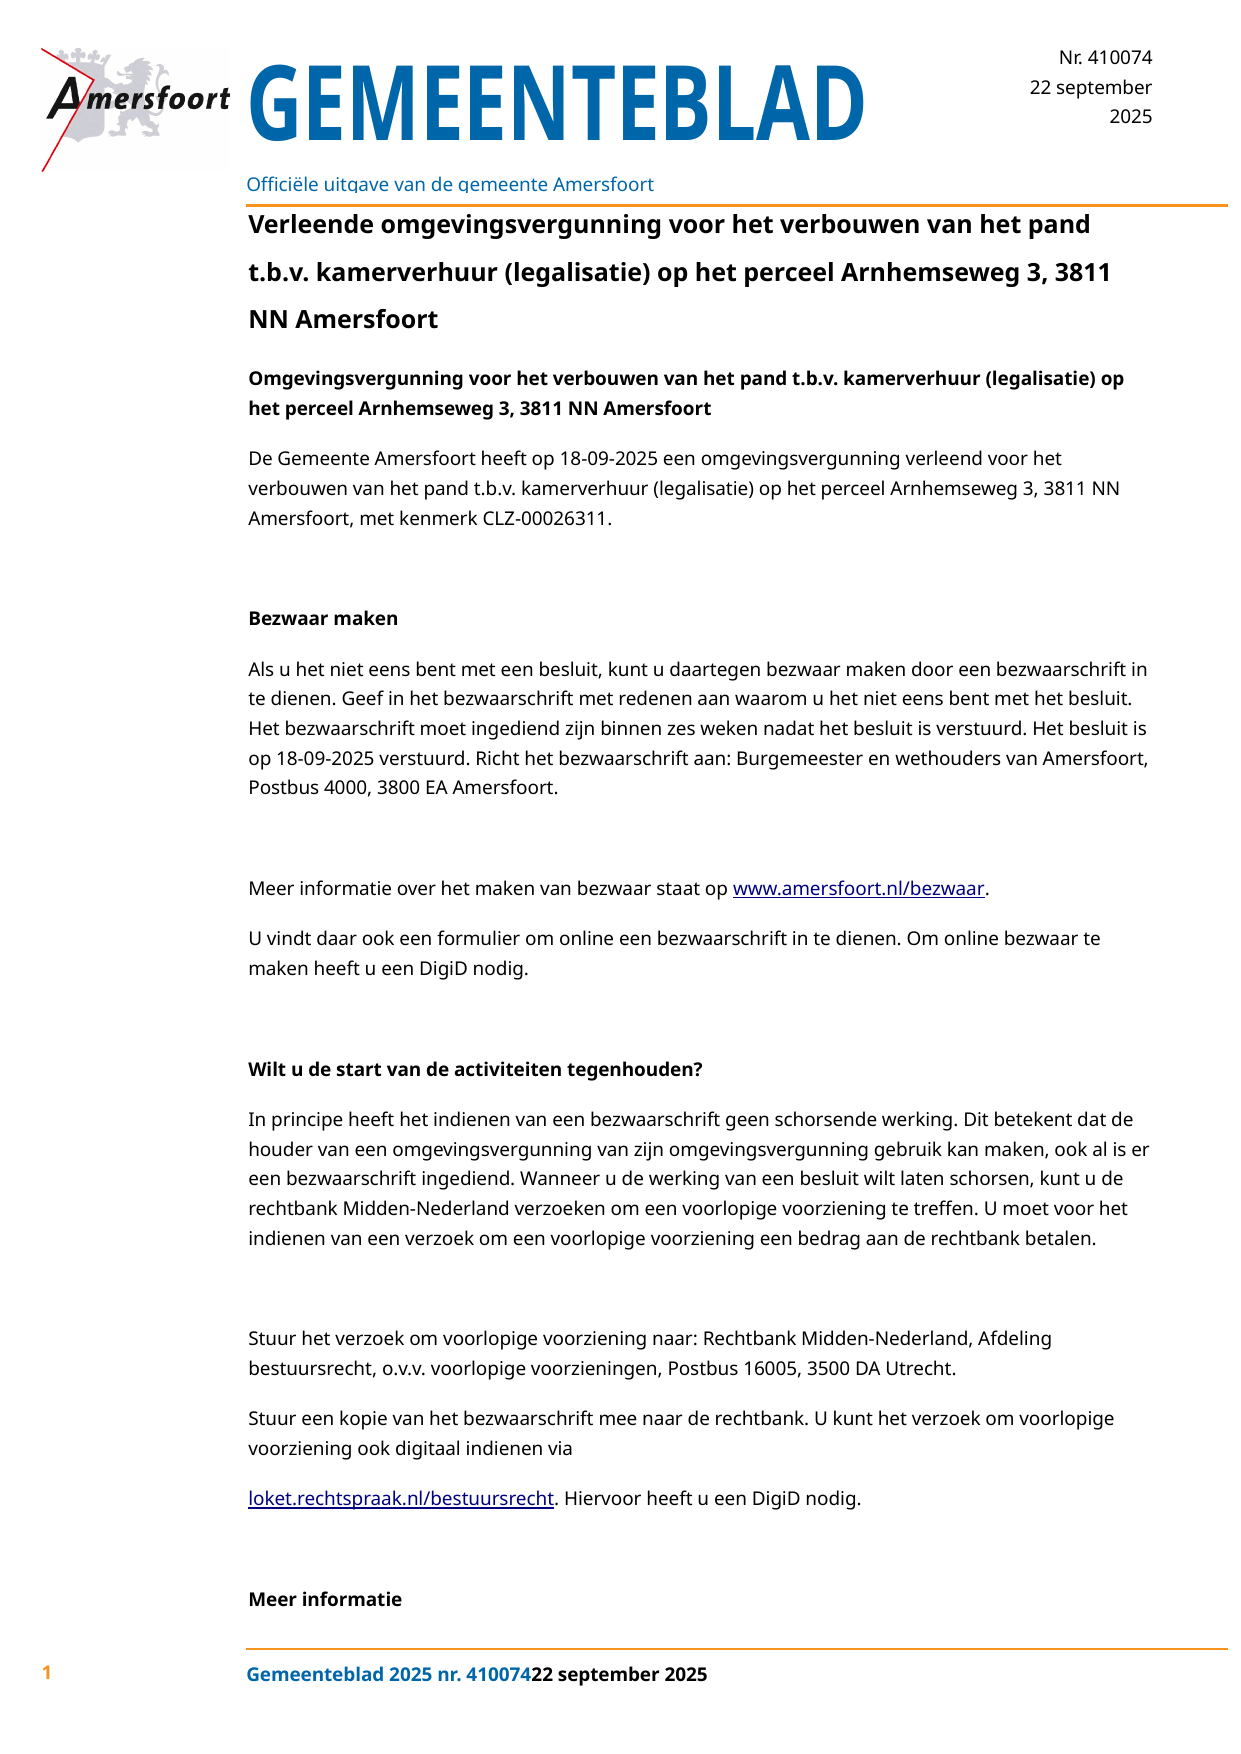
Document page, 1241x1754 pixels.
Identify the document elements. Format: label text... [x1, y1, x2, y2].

text Bezwaar maken [248, 606, 1152, 631]
text Verleende omgevingsvergunning voor het verbouwen van het pand t.b.v. kamerverhuur (legalisatie) op het perceel Arnhemseweg 3, 3811 NN Amersfoort [248, 207, 1152, 336]
text In principe heeft het indienen van een bezwaarschrift geen schorsende werking. Dit betekent dat de houder van een omgevingsvergunning van zijn omgevingsvergunning gebruik kan maken, ook al is er een bezwaarschrift ingediend. Wanneer u de werking van een besluit wilt laten schorsen, kunt u de rechtbank Midden-Nederland verzoeken om een voorlopige voorziening te treffen. U moet voor het indienen van een verzoek om een voorlopige voorziening een bedrag aan de rechtbank betalen. [248, 1106, 1152, 1250]
text Als u het niet eens bent met een besluit, kunt u daartegen bezwaar maken door een bezwaarschrift in te dienen. Geef in het bezwaarschrift met redenen aan waarom u het niet eens bent met het besluit. Het bezwaarschrift moet ingediend zijn binnen zes weken nadat het besluit is verstuurd. Het besluit is op 18-09-2025 verstuurd. Richt het bezwaarschrift aan: Burgemeester en wethouders van Amersfoort, Postbus 4000, 3800 EA Amersfoort. [248, 656, 1152, 800]
text Meer informatie over het maken van bezwaar staat op www.amersfoort.nl/bezwaar. [248, 875, 1152, 901]
text Stuur een kopie van het bezwaarschrift mee naar de rechtbank. U kunt het verzoek om voorlopige voorziening ook digitaal indienen via [248, 1406, 1152, 1461]
text Meer informatie [248, 1586, 1152, 1612]
text Wilt u de start van de activiteiten tegenhouden? [248, 1056, 1152, 1082]
text De Gemeente Amersfoort heeft op 18-09-2025 een omgevingsvergunning verleend voor het verbouwen van het pand t.b.v. kamerverhuur (legalisatie) op het perceel Arnhemseweg 3, 3811 NN Amersfoort, met kenmerk CLZ-00026311. [248, 446, 1152, 530]
text Stuur het verzoek om voorlopige voorziening naar: Rechtbank Midden-Nederland, Afdeling bestuursrecht, o.v.v. voorlopige voorzieningen, Postbus 16005, 3500 DA Utrecht. [248, 1326, 1152, 1381]
text U vindt daar ook een formulier om online een bezwaarschrift in te dienen. Om online bezwaar te maken heeft u een DigiD nodig. [248, 926, 1152, 981]
picture [41, 47, 231, 172]
text loket.rechtspraak.nl/bestuursrecht. Hiervoor heeft u een DigiD nodig. [248, 1486, 1152, 1511]
text Omgevingsvergunning voor het verbouwen van het pand t.b.v. kamerverhuur (legalisatie) op het perceel Arnhemseweg 3, 3811 NN Amersfoort [248, 366, 1152, 421]
